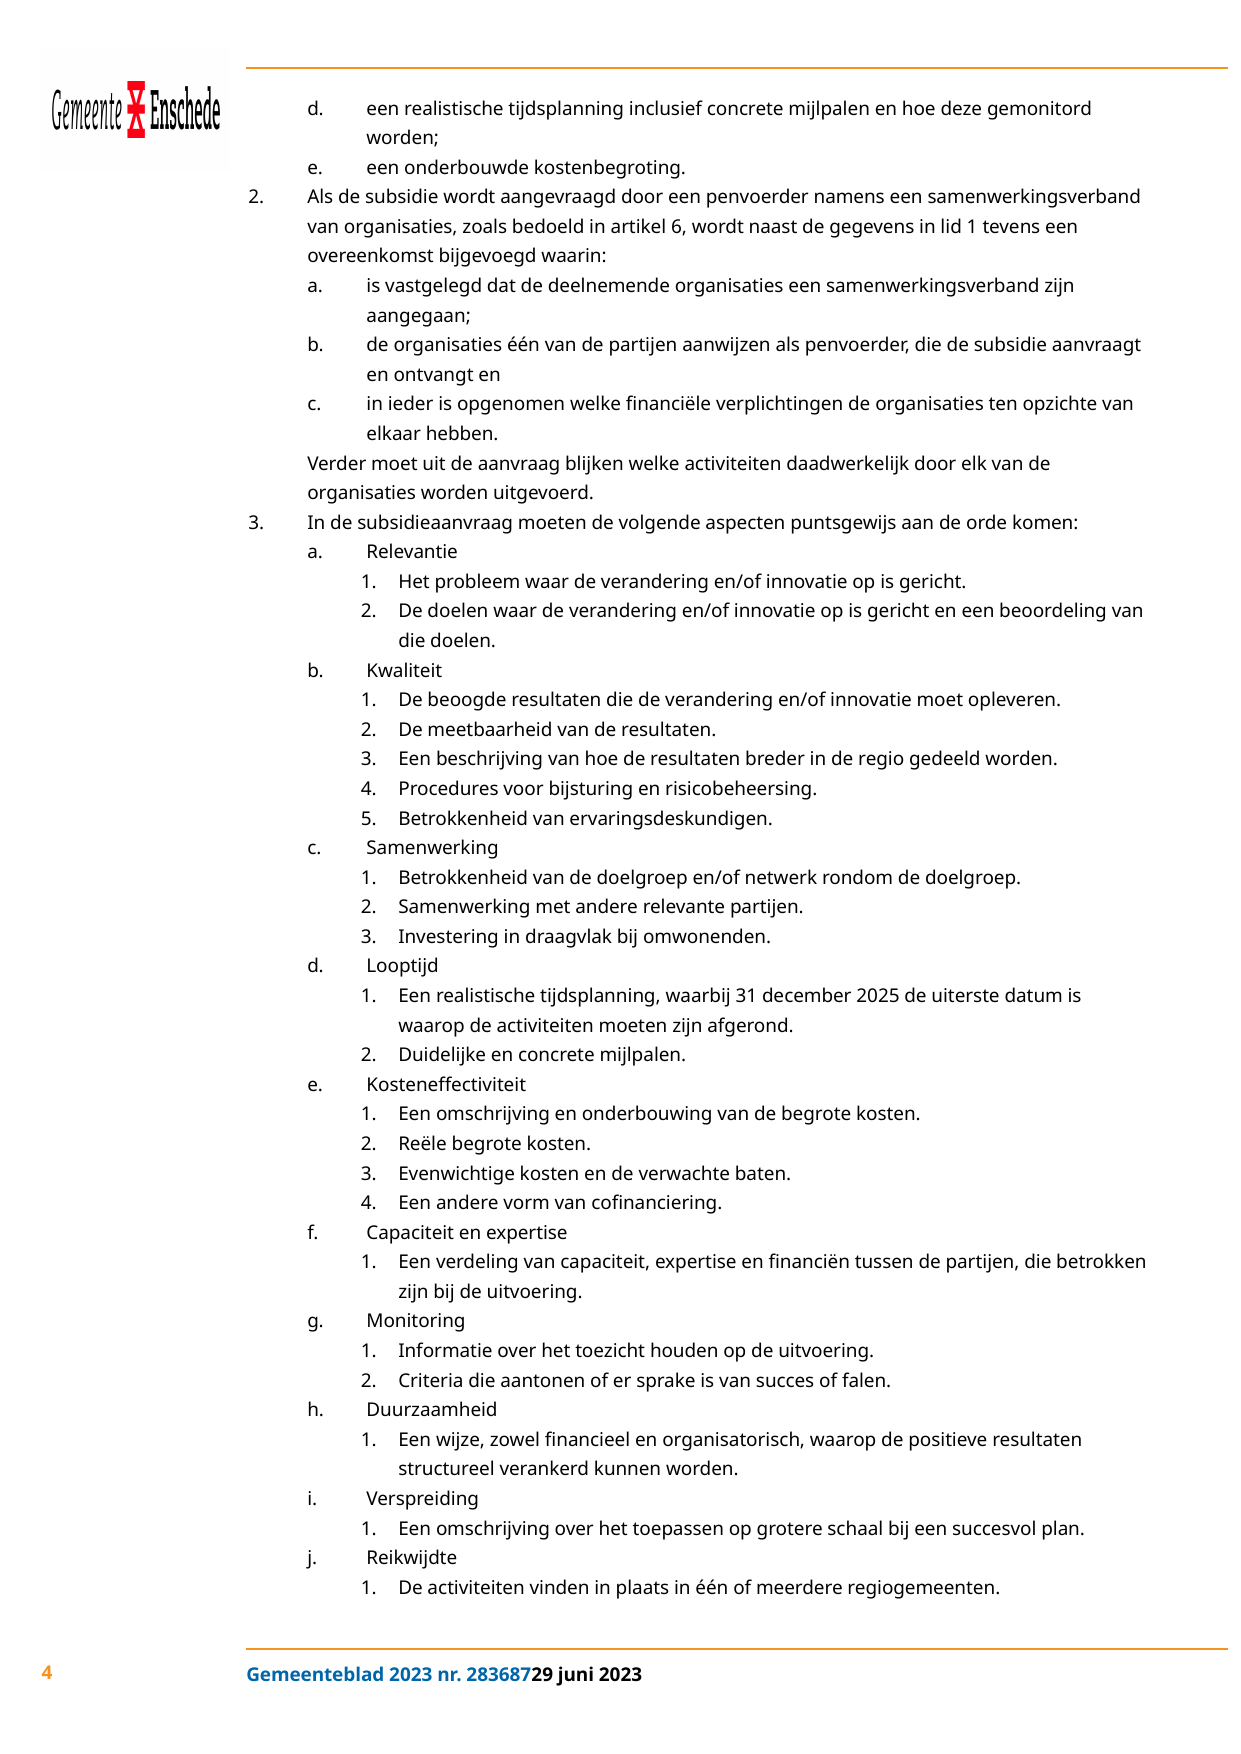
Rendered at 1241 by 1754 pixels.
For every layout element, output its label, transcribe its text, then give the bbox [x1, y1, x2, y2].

list In de subsidieaanvraag moeten de volgende aspecten puntsgewijs aan de orde komen: [248, 509, 1152, 535]
list Verder moet uit de aanvraag blijken welke activiteiten daadwerkelijk door elk van de organisaties worden uitgevoerd. [248, 450, 1152, 505]
list Duurzaamheid [307, 1396, 1152, 1422]
list Een wijze, zowel financieel en organisatorisch, waarop de positieve resultaten structureel verankerd kunnen worden. [361, 1426, 1152, 1481]
list Een omschrijving en onderbouwing van de begrote kosten. [361, 1101, 1152, 1126]
list Een beschrijving van hoe de resultaten breder in de regio gedeeld worden. [361, 746, 1152, 771]
list Kwaliteit [307, 657, 1152, 683]
list Relevantie [307, 538, 1152, 564]
list Looptijd [307, 953, 1152, 978]
list Capaciteit en expertise [307, 1219, 1152, 1245]
list een onderbouwde kostenbegroting. [307, 154, 1152, 180]
list Samenwerking met andere relevante partijen. [361, 893, 1152, 919]
list Het probleem waar de verandering en/of innovatie op is gericht. [361, 568, 1152, 594]
list De doelen waar de verandering en/of innovatie op is gericht en een beoordeling van die doelen. [361, 598, 1152, 653]
list Informatie over het toezicht houden op de uitvoering. [361, 1337, 1152, 1363]
list Procedures voor bijsturing en risicobeheersing. [361, 775, 1152, 801]
list Criteria die aantonen of er sprake is van succes of falen. [361, 1367, 1152, 1393]
list Een andere vorm van cofinanciering. [361, 1189, 1152, 1215]
list in ieder is opgenomen welke financiële verplichtingen de organisaties ten opzichte van elkaar hebben. [307, 391, 1152, 446]
list Investering in draagvlak bij omwonenden. [361, 923, 1152, 949]
list Een realistische tijdsplanning, waarbij 31 december 2025 de uiterste datum is waarop de activiteiten moeten zijn afgerond. [361, 982, 1152, 1038]
list De beoogde resultaten die de verandering en/of innovatie moet opleveren. [361, 686, 1152, 712]
list Een omschrijving over het toepassen op grotere schaal bij een succesvol plan. [361, 1515, 1152, 1541]
list Reikwijdte [307, 1544, 1152, 1570]
list een realistische tijdsplanning inclusief concrete mijlpalen en hoe deze gemonitord worden; [307, 95, 1152, 150]
list Als de subsidie wordt aangevraagd door een penvoerder namens een samenwerkingsverband van organisaties, zoals bedoeld in artikel 6, wordt naast de gegevens in lid 1 tevens een overeenkomst bijgevoegd waarin: [248, 183, 1152, 268]
list De activiteiten vinden in plaats in één of meerdere regiogemeenten. [361, 1574, 1152, 1600]
list Kosteneffectiviteit [307, 1071, 1152, 1097]
list Betrokkenheid van ervaringsdeskundigen. [361, 805, 1152, 831]
list Reële begrote kosten. [361, 1130, 1152, 1156]
list Betrokkenheid van de doelgroep en/of netwerk rondom de doelgroep. [361, 864, 1152, 890]
picture [41, 47, 231, 172]
list De meetbaarheid van de resultaten. [361, 716, 1152, 742]
list de organisaties één van de partijen aanwijzen als penvoerder, die de subsidie aanvraagt en ontvangt en [307, 331, 1152, 387]
list is vastgelegd dat de deelnemende organisaties een samenwerkingsverband zijn aangegaan; [307, 272, 1152, 328]
list Samenwerking [307, 834, 1152, 860]
list Een verdeling van capaciteit, expertise en financiën tussen de partijen, die betrokken zijn bij de uitvoering. [361, 1248, 1152, 1304]
list Monitoring [307, 1308, 1152, 1333]
list Evenwichtige kosten en de verwachte baten. [361, 1160, 1152, 1186]
list Verspreiding [307, 1485, 1152, 1511]
list Duidelijke en concrete mijlpalen. [361, 1041, 1152, 1067]
